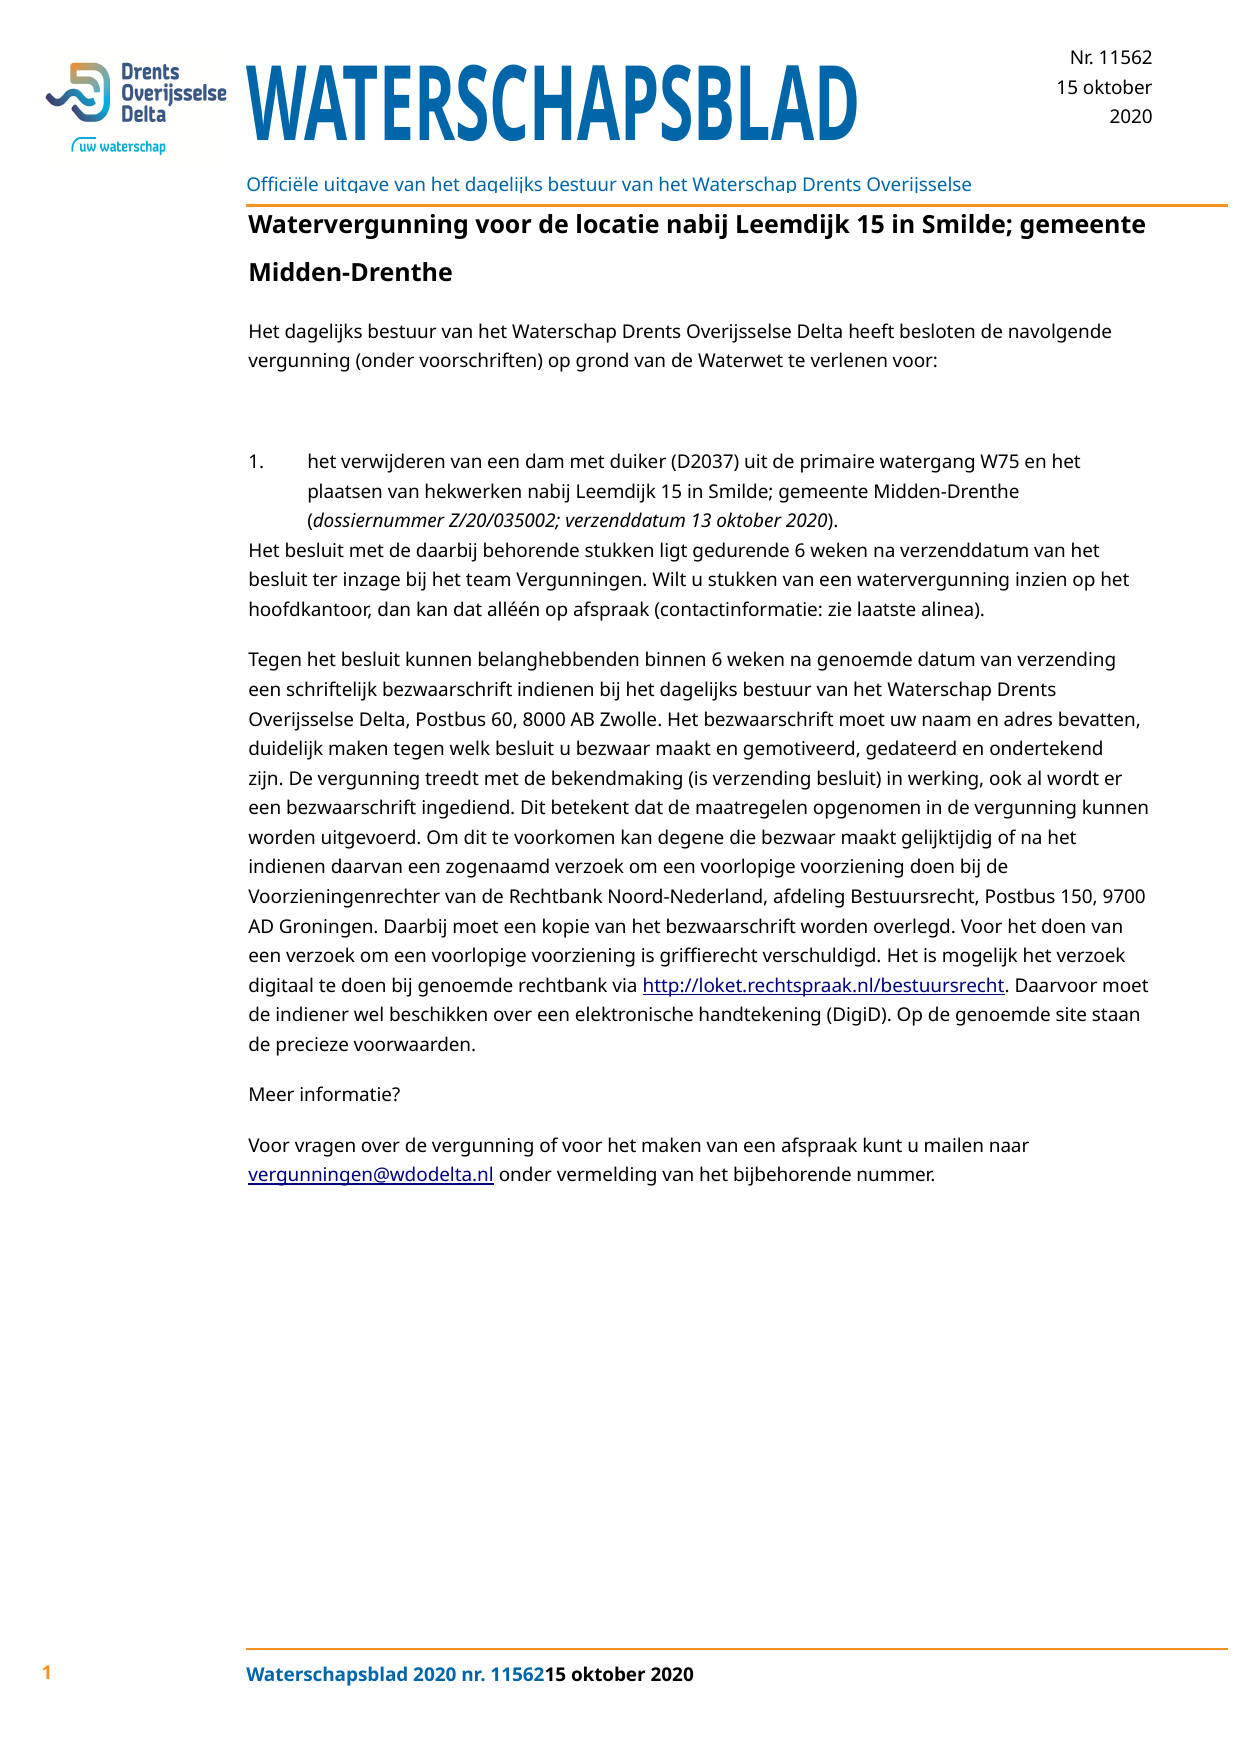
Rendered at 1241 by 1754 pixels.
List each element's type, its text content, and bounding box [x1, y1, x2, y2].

text Meer informatie? [248, 1082, 1152, 1107]
text Voor vragen over de vergunning of voor het maken van een afspraak kunt u mailen naar vergunningen@wdodelta.nl onder vermelding van het bijbehorende nummer. [248, 1132, 1152, 1187]
picture [41, 47, 231, 172]
text Het dagelijks bestuur van het Waterschap Drents Overijsselse Delta heeft besloten de navolgende vergunning (onder voorschriften) op grond van de Waterwet te verlenen voor: [248, 318, 1152, 373]
text Watervergunning voor de locatie nabij Leemdijk 15 in Smilde; gemeente Midden-Drenthe [248, 207, 1152, 288]
text Het besluit met de daarbij behorende stukken ligt gedurende 6 weken na verzenddatum van het besluit ter inzage bij het team Vergunningen. Wilt u stukken van een watervergunning inzien op het hoofdkantoor, dan kan dat alléén op afspraak (contactinformatie: zie laatste alinea). [248, 537, 1152, 622]
text Tegen het besluit kunnen belanghebbenden binnen 6 weken na genoemde datum van verzending een schriftelijk bezwaarschrift indienen bij het dagelijks bestuur van het Waterschap Drents Overijsselse Delta, Postbus 60, 8000 AB Zwolle. Het bezwaarschrift moet uw naam en adres bevatten, duidelijk maken tegen welk besluit u bezwaar maakt en gemotiveerd, gedateerd en ondertekend zijn. De vergunning treedt met de bekendmaking (is verzending besluit) in werking, ook al wordt er een bezwaarschrift ingediend. Dit betekent dat de maatregelen opgenomen in de vergunning kunnen worden uitgevoerd. Om dit te voorkomen kan degene die bezwaar maakt gelijktijdig of na het indienen daarvan een zogenaamd verzoek om een voorlopige voorziening doen bij de Voorzieningenrechter van de Rechtbank Noord-Nederland, afdeling Bestuursrecht, Postbus 150, 9700 AD Groningen. Daarbij moet een kopie van het bezwaarschrift worden overlegd. Voor het doen van een verzoek om een voorlopige voorziening is griffierecht verschuldigd. Het is mogelijk het verzoek digitaal te doen bij genoemde rechtbank via http://loket.rechtspraak.nl/bestuursrecht. Daarvoor moet de indiener wel beschikken over een elektronische handtekening (DigiD). Op de genoemde site staan de precieze voorwaarden. [248, 647, 1152, 1057]
list het verwijderen van een dam met duiker (D2037) uit de primaire watergang W75 en het plaatsen van hekwerken nabij Leemdijk 15 in Smilde; gemeente Midden-Drenthe (dossiernummer Z/20/035002; verzenddatum 13 oktober 2020). [248, 448, 1152, 533]
